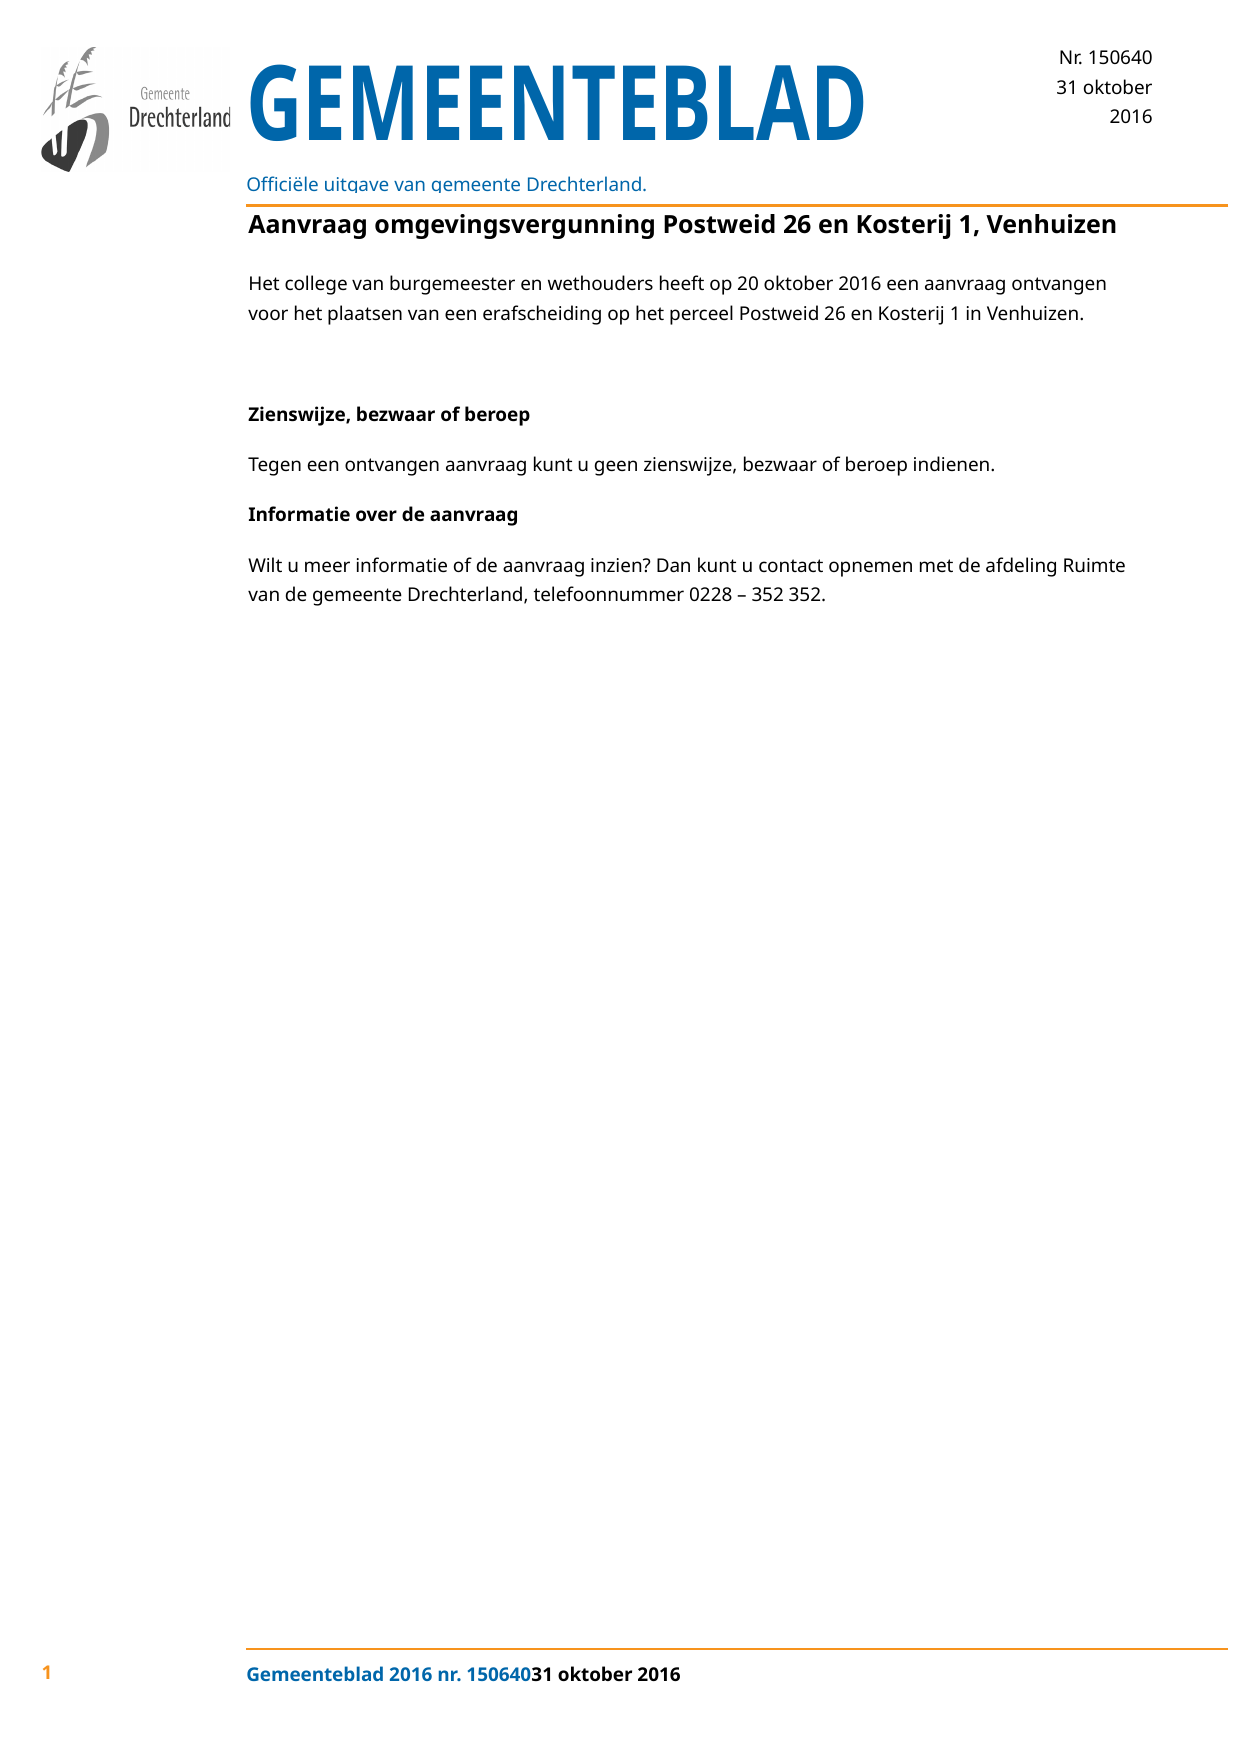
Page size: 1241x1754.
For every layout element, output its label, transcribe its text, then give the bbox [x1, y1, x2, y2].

text Informatie over de aanvraag [248, 502, 1152, 527]
picture [41, 47, 231, 172]
text Wilt u meer informatie of de aanvraag inzien? Dan kunt u contact opnemen met de afdeling Ruimte van de gemeente Drechterland, telefoonnummer 0228 – 352 352. [248, 552, 1152, 607]
text Zienswijze, bezwaar of beroep [248, 401, 1152, 426]
text Het college van burgemeester en wethouders heeft op 20 oktober 2016 een aanvraag ontvangen voor het plaatsen van een erafscheiding op het perceel Postweid 26 en Kosterij 1 in Venhuizen. [248, 270, 1152, 326]
text Aanvraag omgevingsvergunning Postweid 26 en Kosterij 1, Venhuizen [248, 207, 1152, 241]
text Tegen een ontvangen aanvraag kunt u geen zienswijze, bezwaar of beroep indienen. [248, 451, 1152, 477]
